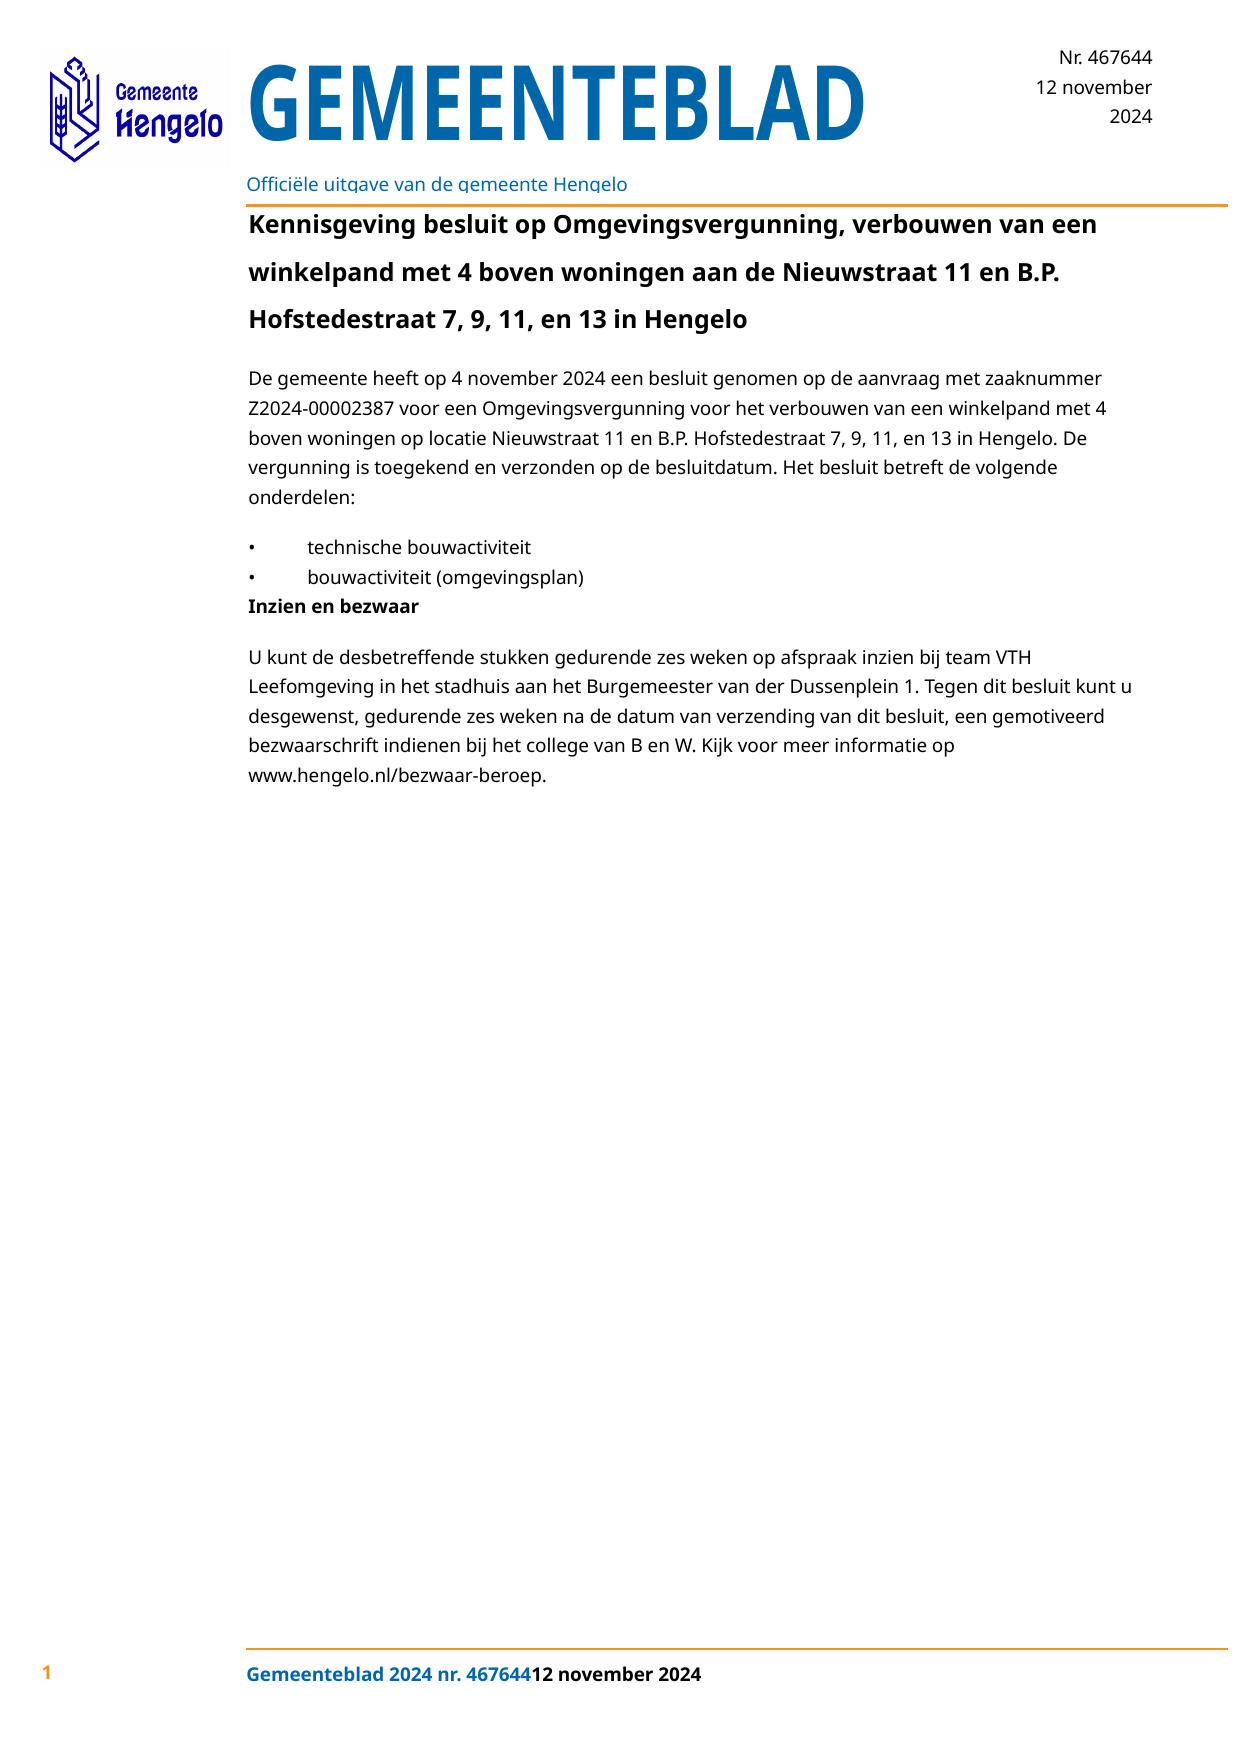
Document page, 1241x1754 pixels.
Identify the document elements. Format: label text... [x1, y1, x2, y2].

text U kunt de desbetreffende stukken gedurende zes weken op afspraak inzien bij team VTH Leefomgeving in het stadhuis aan het Burgemeester van der Dussenplein 1. Tegen dit besluit kunt u desgewenst, gedurende zes weken na de datum van verzending van dit besluit, een gemotiveerd bezwaarschrift indienen bij het college van B en W. Kijk voor meer informatie op www.hengelo.nl/bezwaar-beroep. [248, 644, 1152, 788]
list bouwactiviteit (omgevingsplan) [248, 564, 1152, 589]
text Inzien en bezwaar [248, 593, 1152, 619]
picture [41, 47, 231, 172]
text Kennisgeving besluit op Omgevingsvergunning, verbouwen van een winkelpand met 4 boven woningen aan de Nieuwstraat 11 en B.P. Hofstedestraat 7, 9, 11, en 13 in Hengelo [248, 207, 1152, 336]
text De gemeente heeft op 4 november 2024 een besluit genomen op de aanvraag met zaaknummer Z2024-00002387 voor een Omgevingsvergunning voor het verbouwen van een winkelpand met 4 boven woningen op locatie Nieuwstraat 11 en B.P. Hofstedestraat 7, 9, 11, en 13 in Hengelo. De vergunning is toegekend en verzonden op de besluitdatum. Het besluit betreft de volgende onderdelen: [248, 366, 1152, 509]
list technische bouwactiviteit [248, 534, 1152, 560]
